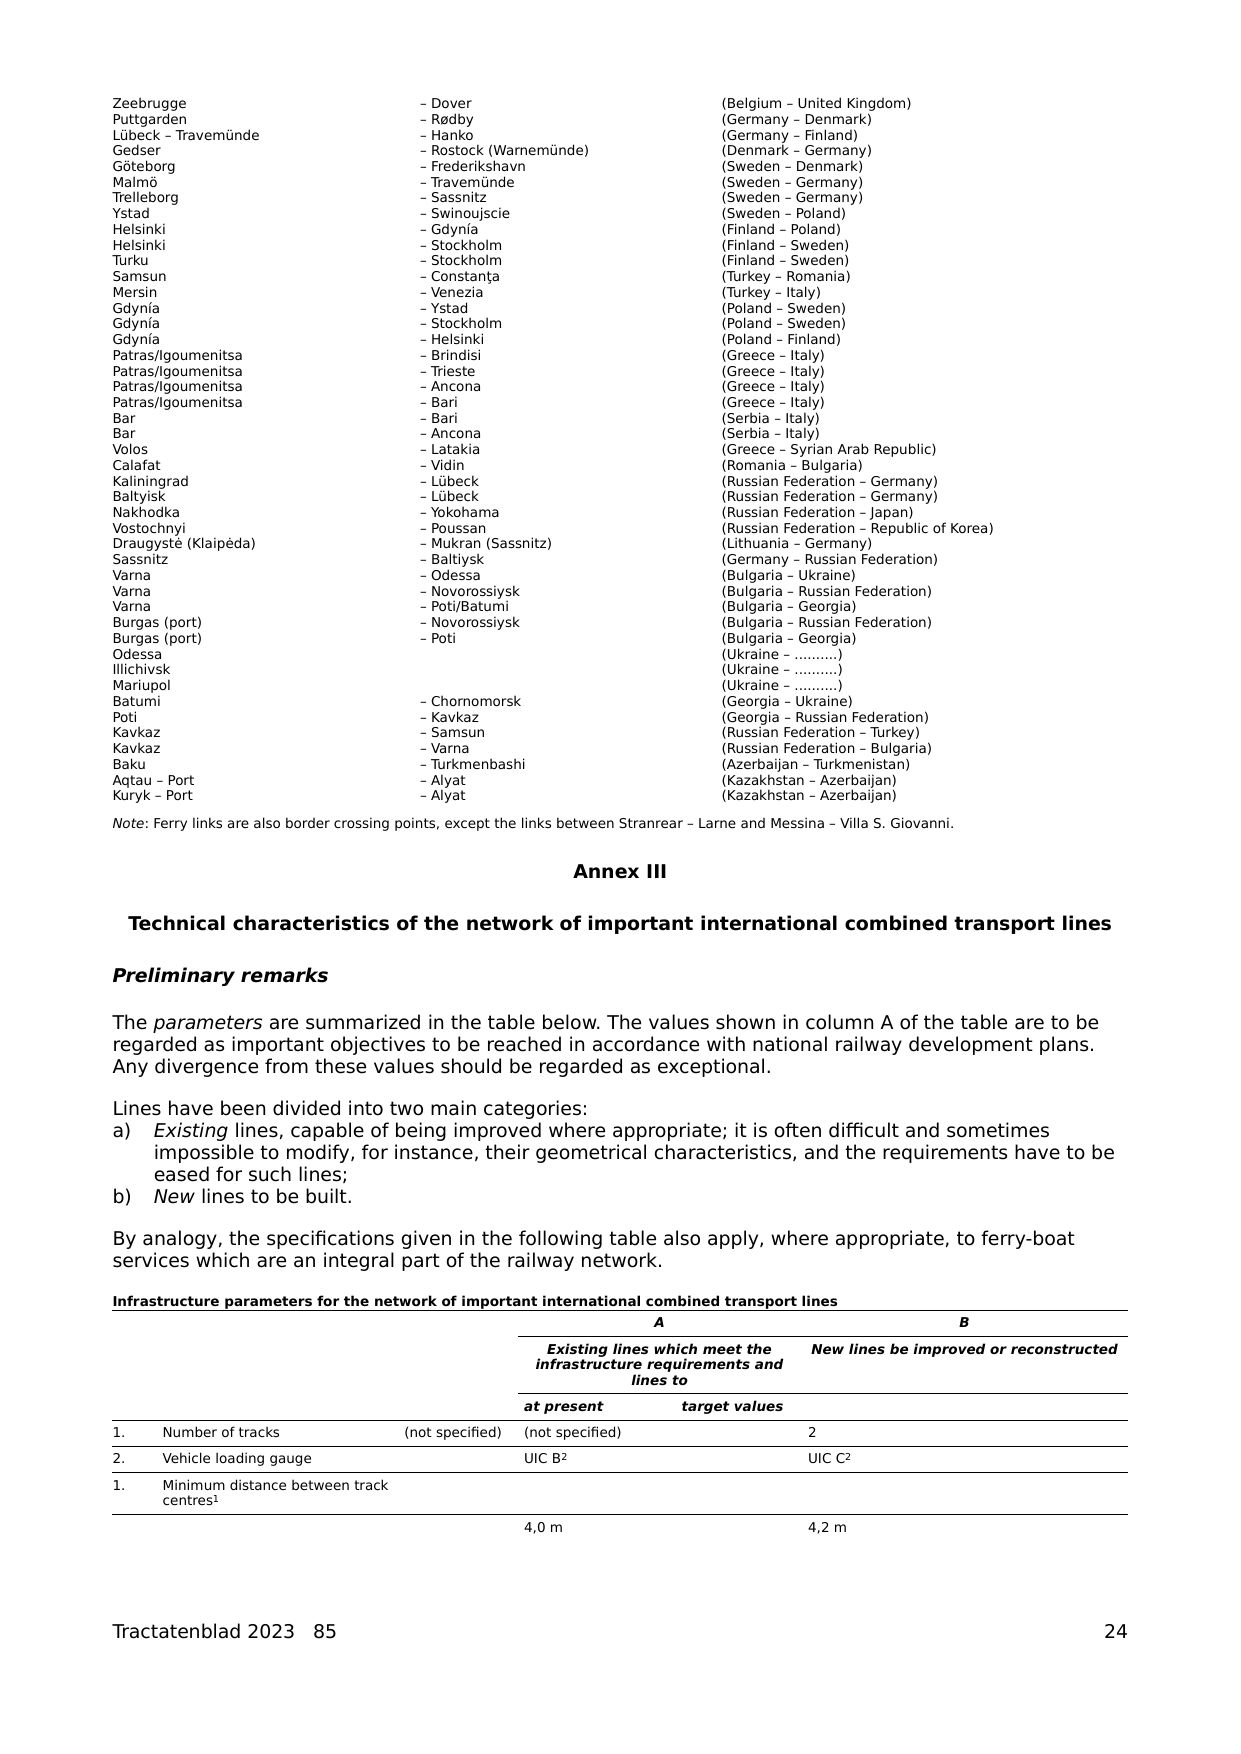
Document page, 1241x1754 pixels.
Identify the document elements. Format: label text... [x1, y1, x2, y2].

table_cell (Ukraine – ..........) [715, 662, 1128, 678]
table_cell (Finland – Sweden) [715, 253, 1128, 269]
table_cell Odessa [112, 646, 414, 662]
table_cell (Russian Federation – Japan) [715, 505, 1128, 521]
table_cell [802, 1473, 957, 1514]
table_cell (Russian Federation – Germany) [715, 474, 1128, 489]
table_cell (Finland – Poland) [715, 222, 1128, 237]
table_cell – Dover [414, 96, 715, 112]
table_cell – Helsinki [414, 332, 715, 348]
table_cell (Azerbaijan – Turkmenistan) [715, 757, 1128, 772]
subtitle Preliminary remarks [112, 965, 1128, 987]
table_cell New lines be improved or reconstructed [802, 1337, 1128, 1393]
table_cell Bar [112, 426, 414, 442]
table_cell [414, 678, 715, 694]
table_cell (Serbia – Italy) [715, 426, 1128, 442]
table_cell Illichivsk [112, 662, 414, 678]
table_cell Zeebrugge [112, 96, 414, 112]
table_cell – Ystad [414, 300, 715, 316]
table_cell Gdynía [112, 316, 414, 332]
table_cell (Serbia – Italy) [715, 411, 1128, 426]
text a) Existing lines, capable of being improved where appropriate; it is often difficult and sometimes impossible to modify, for instance, their geometrical characteristics, and the requirements have to be eased for such lines; [112, 1120, 1128, 1186]
table_cell 1. [112, 1421, 156, 1446]
table_cell – Bari [414, 395, 715, 411]
table_cell Kavkaz [112, 725, 414, 741]
table_cell Nakhodka [112, 505, 414, 521]
table_cell (Finland – Sweden) [715, 238, 1128, 253]
table_cell Burgas (port) [112, 615, 414, 631]
table_cell (Georgia – Russian Federation) [715, 709, 1128, 725]
table_cell – Poti [414, 631, 715, 646]
table_cell 2. [112, 1447, 156, 1472]
table_cell [398, 1515, 518, 1535]
table_cell – Latakia [414, 442, 715, 458]
table_cell (Turkey – Italy) [715, 285, 1128, 300]
table_cell (Russian Federation – Germany) [715, 489, 1128, 505]
table_cell – Mukran (Sassnitz) [414, 536, 715, 552]
table_cell – Bari [414, 411, 715, 426]
table_cell (Bulgaria – Russian Federation) [715, 615, 1128, 631]
table_cell Samsun [112, 269, 414, 285]
table_cell (not specified) [398, 1421, 518, 1446]
table_cell [675, 1515, 802, 1535]
table_cell Calafat [112, 458, 414, 473]
table_cell (Kazakhstan – Azerbaijan) [715, 772, 1128, 788]
table_cell [957, 1473, 1128, 1514]
table_cell (Ukraine – ..........) [715, 646, 1128, 662]
table_cell Mersin [112, 285, 414, 300]
table_cell B [802, 1311, 1128, 1336]
table_cell Gdynía [112, 332, 414, 348]
table_cell (Sweden – Germany) [715, 175, 1128, 190]
table_cell at present [518, 1394, 675, 1419]
table_cell Patras/Igoumenitsa [112, 395, 414, 411]
table_cell Helsinki [112, 222, 414, 237]
table_cell – Rostock (Warnemünde) [414, 143, 715, 159]
subtitle Technical characteristics of the network of important international combined transport lines [112, 913, 1128, 935]
table_cell (Russian Federation – Republic of Korea) [715, 521, 1128, 536]
table_cell – Constanţa [414, 269, 715, 285]
table_cell Sassnitz [112, 552, 414, 568]
table_cell – Stockholm [414, 253, 715, 269]
table_cell – Odessa [414, 568, 715, 583]
table_cell (Greece – Syrian Arab Republic) [715, 442, 1128, 458]
table_cell Lübeck – Travemünde [112, 128, 414, 143]
table_cell [414, 646, 715, 662]
table_cell – Kavkaz [414, 709, 715, 725]
table_cell (Germany – Russian Federation) [715, 552, 1128, 568]
table_cell – Trieste [414, 363, 715, 379]
table_cell Minimum distance between track centres1 [156, 1473, 398, 1514]
table_cell (Greece – Italy) [715, 363, 1128, 379]
table_cell 2 [802, 1421, 957, 1446]
table_cell (Bulgaria – Ukraine) [715, 568, 1128, 583]
table_cell (Greece – Italy) [715, 379, 1128, 395]
table_cell – Alyat [414, 788, 715, 804]
table_cell (Poland – Finland) [715, 332, 1128, 348]
text The parameters are summarized in the table below. The values shown in column A of the table are to be regarded as important objectives to be reached in accordance with national railway development plans. Any divergence from these values should be regarded as exceptional. [112, 1012, 1128, 1078]
table_cell Bar [112, 411, 414, 426]
table_cell – Travemünde [414, 175, 715, 190]
table_cell (Germany – Denmark) [715, 112, 1128, 127]
table_cell – Rødby [414, 112, 715, 127]
table_cell – Hanko [414, 128, 715, 143]
text b) New lines to be built. [112, 1186, 1128, 1208]
table_cell Puttgarden [112, 112, 414, 127]
table_cell Göteborg [112, 159, 414, 174]
table_cell Malmö [112, 175, 414, 190]
table_header Infrastructure parameters for the network of important international combined transport lines [112, 1294, 1128, 1309]
table_cell – Gdynía [414, 222, 715, 237]
table_cell – Poti/Batumi [414, 599, 715, 615]
table_cell Kavkaz [112, 741, 414, 757]
table_cell – Baltiysk [414, 552, 715, 568]
table_cell 4,2 m [802, 1515, 957, 1535]
table_cell – Ancona [414, 379, 715, 395]
table_cell Baku [112, 757, 414, 772]
table_cell [675, 1473, 802, 1514]
table_cell [112, 1336, 518, 1393]
table_cell – Alyat [414, 772, 715, 788]
table_cell Note: Ferry links are also border crossing points, except the links between Stranrear – Larne and Messina – Villa S. Giovanni. [112, 804, 1128, 831]
table_cell [675, 1447, 802, 1472]
table_cell (Germany – Finland) [715, 128, 1128, 143]
table_cell Vehicle loading gauge [156, 1447, 398, 1472]
table_cell (Sweden – Denmark) [715, 159, 1128, 174]
table_cell – Lübeck [414, 474, 715, 489]
table_cell Varna [112, 568, 414, 583]
table_cell – Vidin [414, 458, 715, 473]
table_cell – Novorossiysk [414, 615, 715, 631]
table_cell (Russian Federation – Bulgaria) [715, 741, 1128, 757]
table_cell Aqtau – Port [112, 772, 414, 788]
table_cell Vostochnyi [112, 521, 414, 536]
table_cell – Turkmenbashi [414, 757, 715, 772]
table_cell (Romania – Bulgaria) [715, 458, 1128, 473]
table_cell (Denmark – Germany) [715, 143, 1128, 159]
table_cell – Chornomorsk [414, 694, 715, 709]
table_cell Existing lines which meet the infrastructure requirements and lines to [518, 1337, 802, 1393]
table_cell Turku [112, 253, 414, 269]
table_cell 1. [112, 1473, 156, 1514]
table_cell Varna [112, 584, 414, 599]
table_cell – Poussan [414, 521, 715, 536]
table_cell – Frederikshavn [414, 159, 715, 174]
table_cell (Poland – Sweden) [715, 316, 1128, 332]
table_cell (Bulgaria – Russian Federation) [715, 584, 1128, 599]
table_cell UIC C2 [802, 1447, 957, 1472]
table_cell Kuryk – Port [112, 788, 414, 804]
table_cell [518, 1473, 675, 1514]
table_cell [398, 1473, 518, 1514]
text Lines have been divided into two main categories: [112, 1098, 1128, 1120]
table_cell – Stockholm [414, 316, 715, 332]
table_cell Gedser [112, 143, 414, 159]
table_cell Ystad [112, 206, 414, 222]
table_cell [265, 1515, 398, 1535]
table_cell [112, 1515, 156, 1535]
table_cell (Lithuania – Germany) [715, 536, 1128, 552]
table_cell – Venezia [414, 285, 715, 300]
table_cell – Brindisi [414, 348, 715, 363]
table_cell [957, 1394, 1128, 1419]
table_cell Burgas (port) [112, 631, 414, 646]
table_cell [675, 1421, 802, 1446]
table_cell – Yokohama [414, 505, 715, 521]
table_cell UIC B2 [518, 1447, 675, 1472]
table_cell Patras/Igoumenitsa [112, 363, 414, 379]
table_cell Varna [112, 599, 414, 615]
table_cell (Turkey – Romania) [715, 269, 1128, 285]
table_cell Number of tracks [156, 1421, 398, 1446]
table_cell Draugystė (Klaipėda) [112, 536, 414, 552]
table_cell [957, 1447, 1128, 1472]
table_cell (Greece – Italy) [715, 348, 1128, 363]
table_cell 4,0 m [518, 1515, 675, 1535]
table_cell (Sweden – Poland) [715, 206, 1128, 222]
table_cell Patras/Igoumenitsa [112, 348, 414, 363]
table_cell – Samsun [414, 725, 715, 741]
table_cell Helsinki [112, 238, 414, 253]
table_cell (Belgium – United Kingdom) [715, 96, 1128, 112]
table_cell (Poland – Sweden) [715, 300, 1128, 316]
table_cell – Swinoujscie [414, 206, 715, 222]
table_cell Patras/Igoumenitsa [112, 379, 414, 395]
table_cell Baltyisk [112, 489, 414, 505]
table_cell (Ukraine – ..........) [715, 678, 1128, 694]
table_cell Batumi [112, 694, 414, 709]
table_cell Volos [112, 442, 414, 458]
table_cell Trelleborg [112, 190, 414, 206]
table_cell (Georgia – Ukraine) [715, 694, 1128, 709]
table_cell (Kazakhstan – Azerbaijan) [715, 788, 1128, 804]
table_cell [957, 1515, 1128, 1535]
table_cell [398, 1447, 518, 1472]
table_cell (Greece – Italy) [715, 395, 1128, 411]
table_cell (Sweden – Germany) [715, 190, 1128, 206]
table_cell Mariupol [112, 678, 414, 694]
table_cell Kaliningrad [112, 474, 414, 489]
table_cell [802, 1394, 957, 1419]
subtitle Annex III [112, 861, 1128, 883]
table_cell – Novorossiysk [414, 584, 715, 599]
table_cell (Bulgaria – Georgia) [715, 599, 1128, 615]
table_cell – Stockholm [414, 238, 715, 253]
table_cell – Lübeck [414, 489, 715, 505]
table_cell (Russian Federation – Turkey) [715, 725, 1128, 741]
table_cell Poti [112, 709, 414, 725]
table_cell A [518, 1311, 802, 1336]
table_cell [156, 1515, 265, 1535]
table_cell – Ancona [414, 426, 715, 442]
table_cell [112, 1311, 518, 1336]
table_cell Gdynía [112, 300, 414, 316]
table_cell – Varna [414, 741, 715, 757]
table_cell [414, 662, 715, 678]
table_cell – Sassnitz [414, 190, 715, 206]
table_cell target values [675, 1394, 802, 1419]
table_cell [957, 1421, 1128, 1446]
table_cell [112, 1393, 518, 1419]
table_cell (Bulgaria – Georgia) [715, 631, 1128, 646]
text By analogy, the specifications given in the following table also apply, where appropriate, to ferry-boat services which are an integral part of the railway network. [112, 1228, 1128, 1272]
table_cell (not specified) [518, 1421, 675, 1446]
